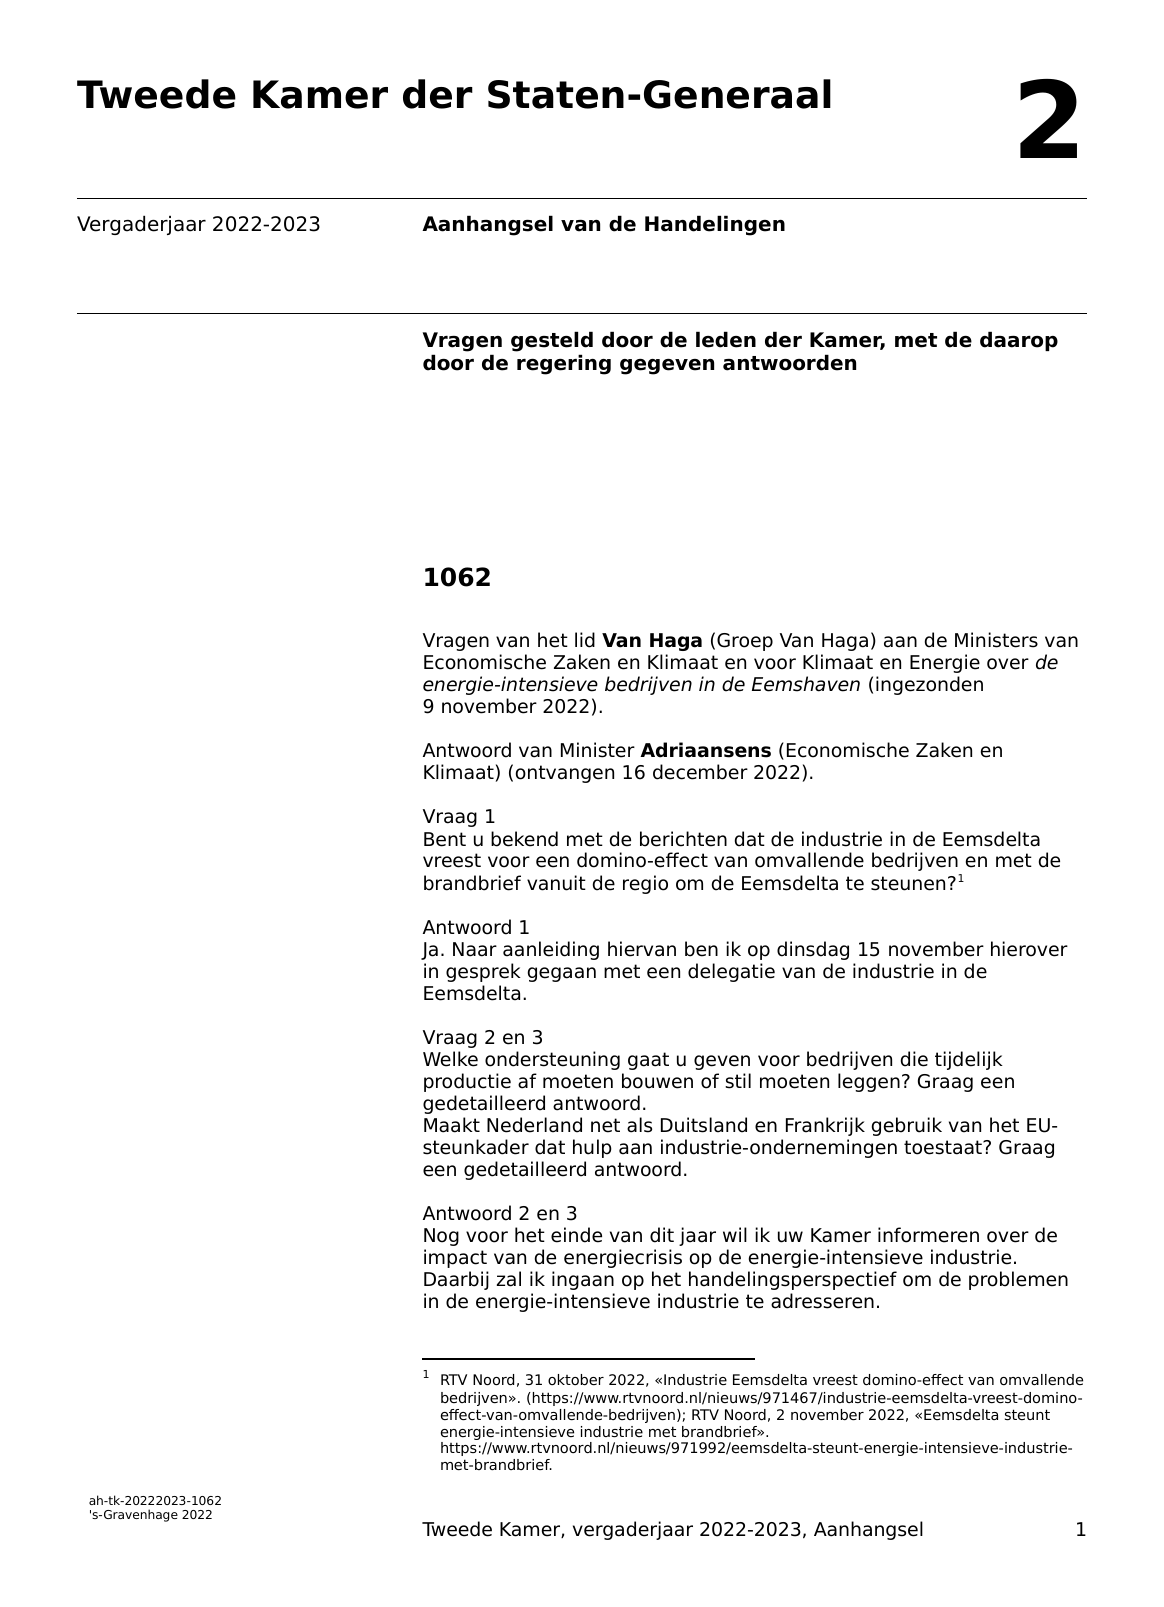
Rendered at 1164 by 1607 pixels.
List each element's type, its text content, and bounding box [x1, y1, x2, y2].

text Maakt Nederland net als Duitsland en Frankrijk gebruik van het EU-steunkader dat hulp aan industrie-ondernemingen toestaat? Graag een gedetailleerd antwoord. [422, 1114, 1087, 1181]
text 1062 [422, 563, 1087, 592]
text Nog voor het einde van dit jaar wil ik uw Kamer informeren over de impact van de energiecrisis op de energie-intensieve industrie. Daarbij zal ik ingaan op het handelingsperspectief om de problemen in de energie-intensieve industrie te adresseren. [422, 1225, 1087, 1313]
table_cell Aanhangsel van de Handelingen [422, 199, 1087, 313]
table_header Tweede Kamer der Staten-Generaal [77, 59, 886, 198]
text 's-Gravenhage 2022 [88, 1508, 323, 1522]
table_cell [77, 314, 422, 375]
text Vragen van het lid Van Haga (Groep Van Haga) aan de Ministers van Economische Zaken en Klimaat en voor Klimaat en Energie over de energie-intensieve bedrijven in de Eemshaven (ingezonden 9 november 2022). [422, 630, 1087, 718]
text ah-tk-20222023-1062 [88, 1494, 323, 1508]
text Bent u bekend met de berichten dat de industrie in de Eemsdelta vreest voor een domino-effect van omvallende bedrijven en met de brandbrief vanuit de regio om de Eemsdelta te steunen? [422, 828, 1087, 894]
table_cell Vergaderjaar 2022-2023 [77, 199, 422, 313]
text Antwoord van Minister Adriaansens (Economische Zaken en Klimaat) (ontvangen 16 december 2022). [422, 740, 1087, 784]
text Antwoord 2 en 3 [422, 1203, 1087, 1225]
text Ja. Naar aanleiding hiervan ben ik op dinsdag 15 november hierover in gesprek gegaan met een delegatie van de industrie in de Eemsdelta. [422, 938, 1087, 1004]
table_header 2 [886, 59, 1087, 198]
text Vraag 2 en 3 [422, 1027, 1087, 1049]
table_cell Vragen gesteld door de leden der Kamer, met de daarop door de regering gegeven antwoorden [422, 314, 1087, 375]
text Welke ondersteuning gaat u geven voor bedrijven die tijdelijk productie af moeten bouwen of stil moeten leggen? Graag een gedetailleerd antwoord. [422, 1049, 1087, 1114]
text RTV Noord, 31 oktober 2022, «Industrie Eemsdelta vreest domino-effect van omvallende bedrijven». (https://www.rtvnoord.nl/nieuws/971467/industrie-eemsdelta-vreest-domino-effect-van-omvallende-bedrijven); RTV Noord, 2 november 2022, «Eemsdelta steunt energie-intensieve industrie met brandbrief». https://www.rtvnoord.nl/nieuws/971992/eemsdelta-steunt-energie-intensieve-industrie-met-brandbrief. [422, 1368, 1087, 1474]
text Vraag 1 [422, 806, 1087, 828]
text Antwoord 1 [422, 917, 1087, 938]
